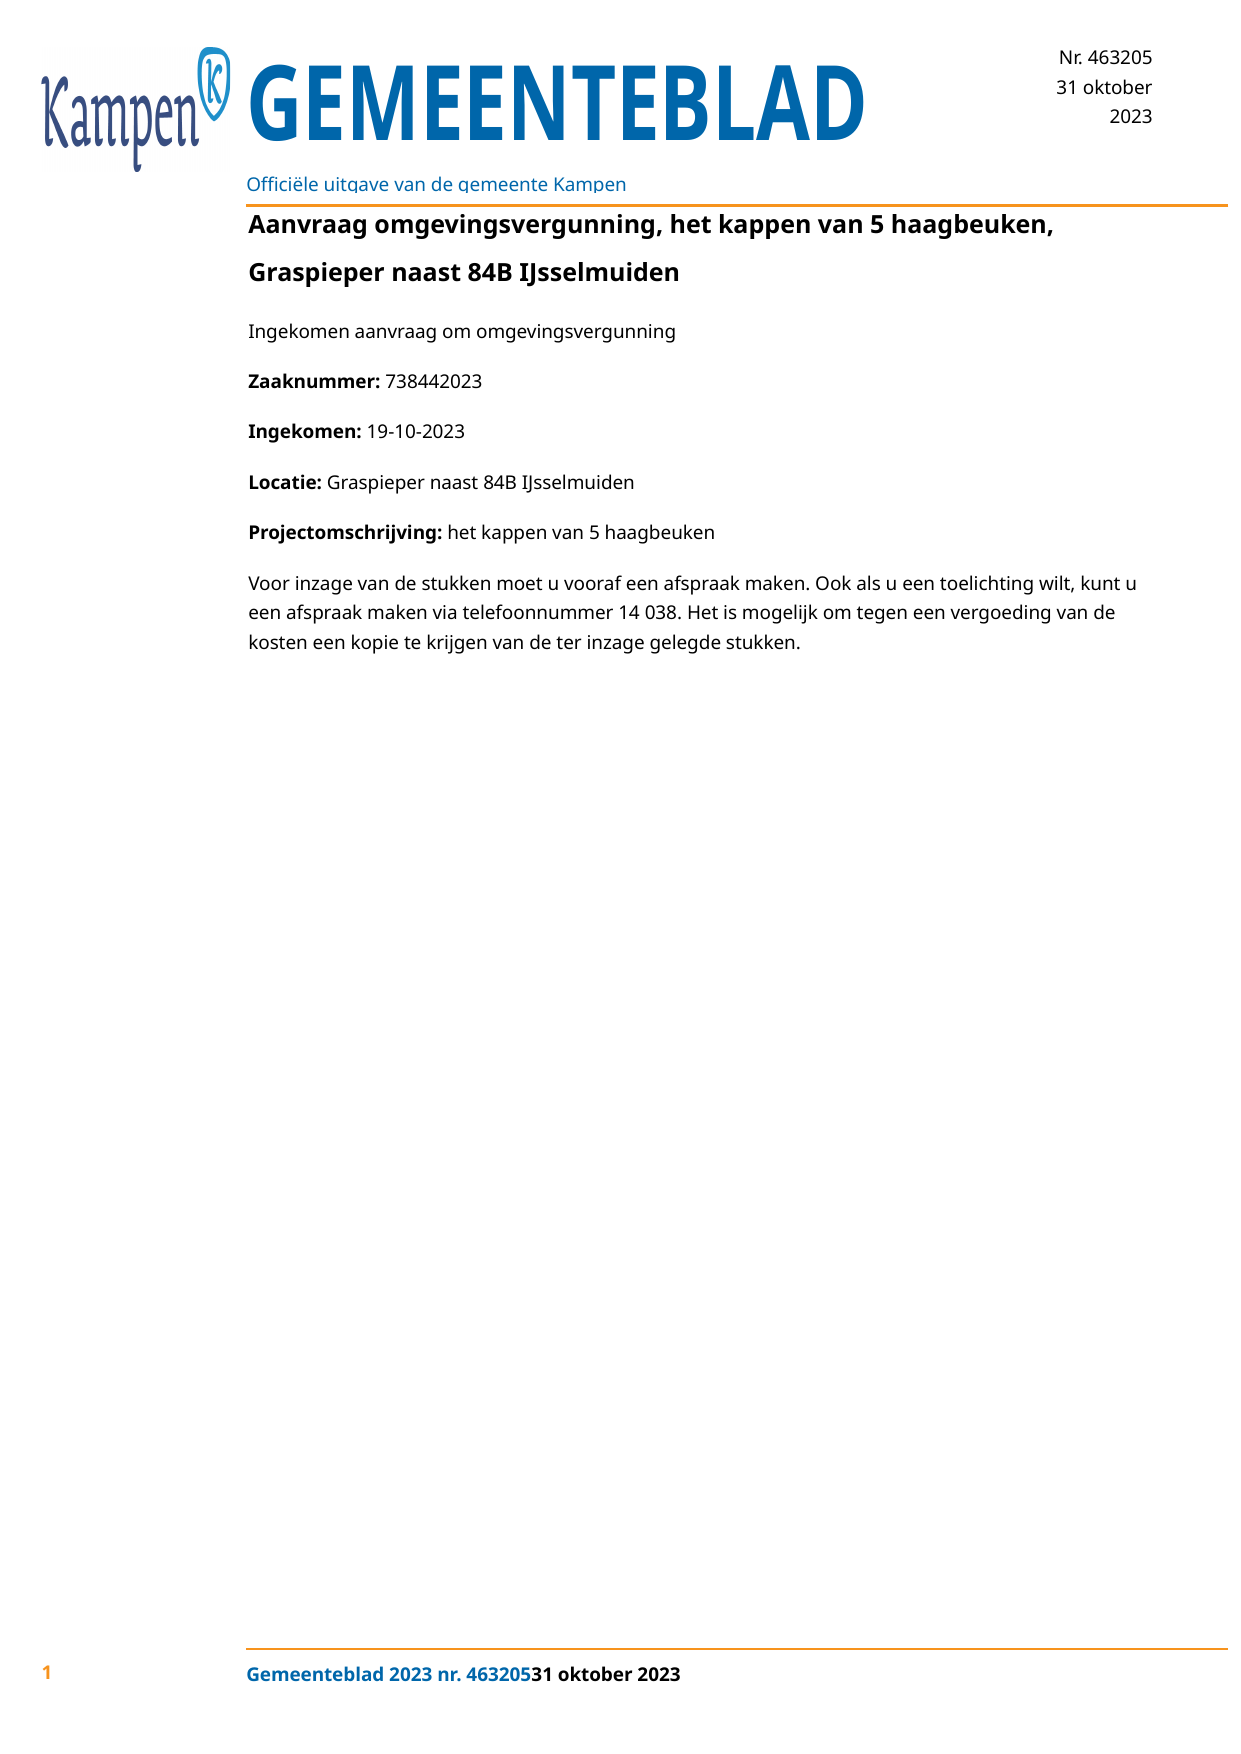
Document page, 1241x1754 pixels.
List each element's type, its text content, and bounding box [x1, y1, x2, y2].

text Aanvraag omgevingsvergunning, het kappen van 5 haagbeuken, Graspieper naast 84B IJsselmuiden [248, 207, 1152, 288]
text Projectomschrijving: het kappen van 5 haagbeuken [248, 519, 1152, 545]
picture [41, 47, 231, 172]
text Ingekomen: 19-10-2023 [248, 419, 1152, 444]
text Voor inzage van de stukken moet u vooraf een afspraak maken. Ook als u een toelichting wilt, kunt u een afspraak maken via telefoonnummer 14 038. Het is mogelijk om tegen een vergoeding van de kosten een kopie te krijgen van de ter inzage gelegde stukken. [248, 570, 1152, 655]
text Locatie: Graspieper naast 84B IJsselmuiden [248, 469, 1152, 495]
text Zaaknummer: 738442023 [248, 368, 1152, 394]
text Ingekomen aanvraag om omgevingsvergunning [248, 318, 1152, 344]
